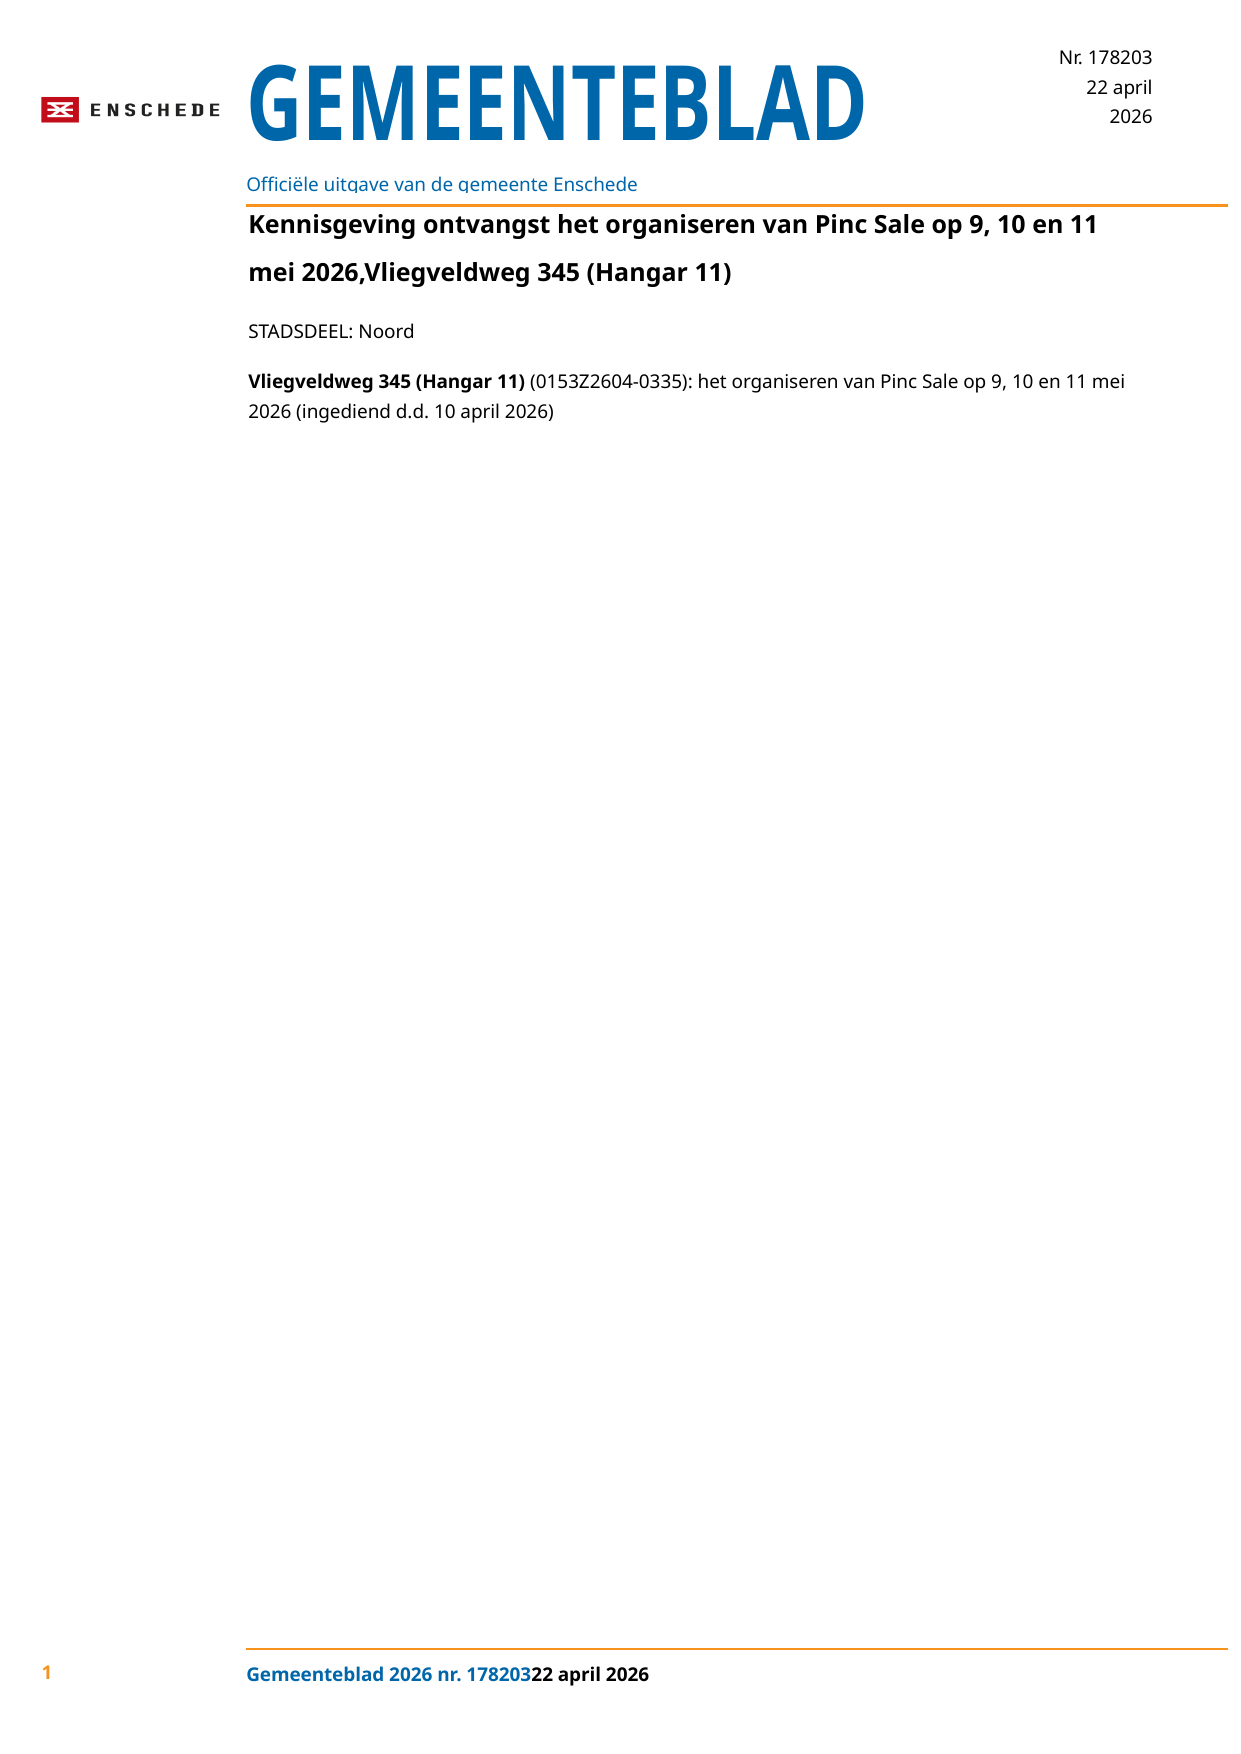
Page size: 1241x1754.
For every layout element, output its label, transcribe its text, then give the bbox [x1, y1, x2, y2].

text Vliegveldweg 345 (Hangar 11) (0153Z2604-0335): het organiseren van Pinc Sale op 9, 10 en 11 mei 2026 (ingediend d.d. 10 april 2026) [248, 368, 1152, 424]
text Kennisgeving ontvangst het organiseren van Pinc Sale op 9, 10 en 11 mei 2026,Vliegveldweg 345 (Hangar 11) [248, 207, 1152, 288]
picture [41, 47, 231, 172]
text STADSDEEL: Noord [248, 318, 1152, 344]
